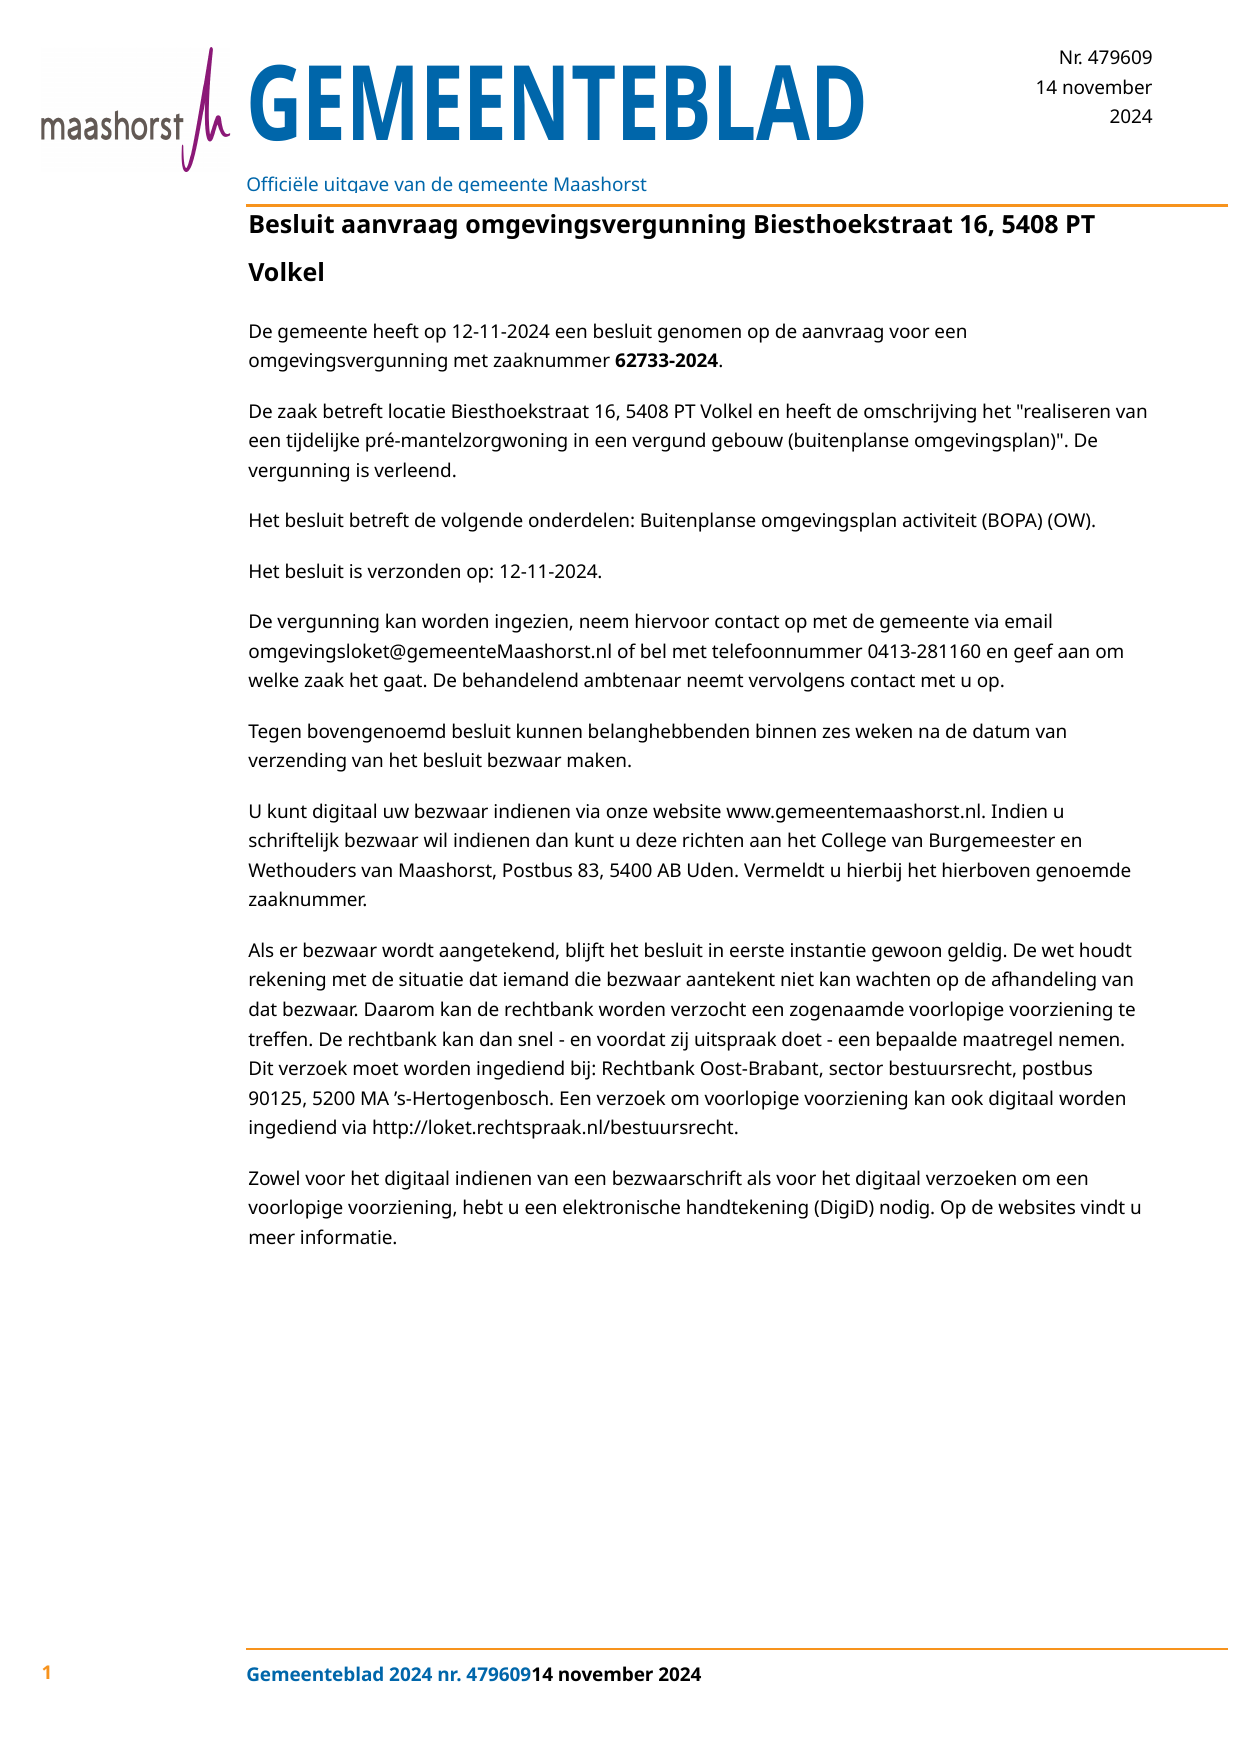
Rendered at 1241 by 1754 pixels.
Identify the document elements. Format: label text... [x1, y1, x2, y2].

text Besluit aanvraag omgevingsvergunning Biesthoekstraat 16, 5408 PT Volkel [248, 207, 1152, 288]
text Als er bezwaar wordt aangetekend, blijft het besluit in eerste instantie gewoon geldig. De wet houdt rekening met de situatie dat iemand die bezwaar aantekent niet kan wachten op de afhandeling van dat bezwaar. Daarom kan de rechtbank worden verzocht een zogenaamde voorlopige voorziening te treffen. De rechtbank kan dan snel - en voordat zij uitspraak doet - een bepaalde maatregel nemen. Dit verzoek moet worden ingediend bij: Rechtbank Oost-Brabant, sector bestuursrecht, postbus 90125, 5200 MA ’s-Hertogenbosch. Een verzoek om voorlopige voorziening kan ook digitaal worden ingediend via http://loket.rechtspraak.nl/bestuursrecht. [248, 937, 1152, 1140]
text Het besluit is verzonden op: 12-11-2024. [248, 558, 1152, 584]
text U kunt digitaal uw bezwaar indienen via onze website www.gemeentemaashorst.nl. Indien u schriftelijk bezwaar wil indienen dan kunt u deze richten aan het College van Burgemeester en Wethouders van Maashorst, Postbus 83, 5400 AB Uden. Vermeldt u hierbij het hierboven genoemde zaaknummer. [248, 798, 1152, 912]
text Zowel voor het digitaal indienen van een bezwaarschrift als voor het digitaal verzoeken om een voorlopige voorziening, hebt u een elektronische handtekening (DigiD) nodig. Op de websites vindt u meer informatie. [248, 1165, 1152, 1250]
text De vergunning kan worden ingezien, neem hiervoor contact op met de gemeente via email omgevingsloket@gemeenteMaashorst.nl of bel met telefoonnummer 0413-281160 en geef aan om welke zaak het gaat. De behandelend ambtenaar neemt vervolgens contact met u op. [248, 608, 1152, 693]
text Het besluit betreft de volgende onderdelen: Buitenplanse omgevingsplan activiteit (BOPA) (OW). [248, 507, 1152, 533]
text De gemeente heeft op 12-11-2024 een besluit genomen op de aanvraag voor een omgevingsvergunning met zaaknummer 62733-2024. [248, 318, 1152, 373]
picture [41, 47, 231, 172]
text Tegen bovengenoemd besluit kunnen belanghebbenden binnen zes weken na de datum van verzending van het besluit bezwaar maken. [248, 718, 1152, 773]
text De zaak betreft locatie Biesthoekstraat 16, 5408 PT Volkel en heeft de omschrijving het "realiseren van een tijdelijke pré-mantelzorgwoning in een vergund gebouw (buitenplanse omgevingsplan)". De vergunning is verleend. [248, 398, 1152, 483]
